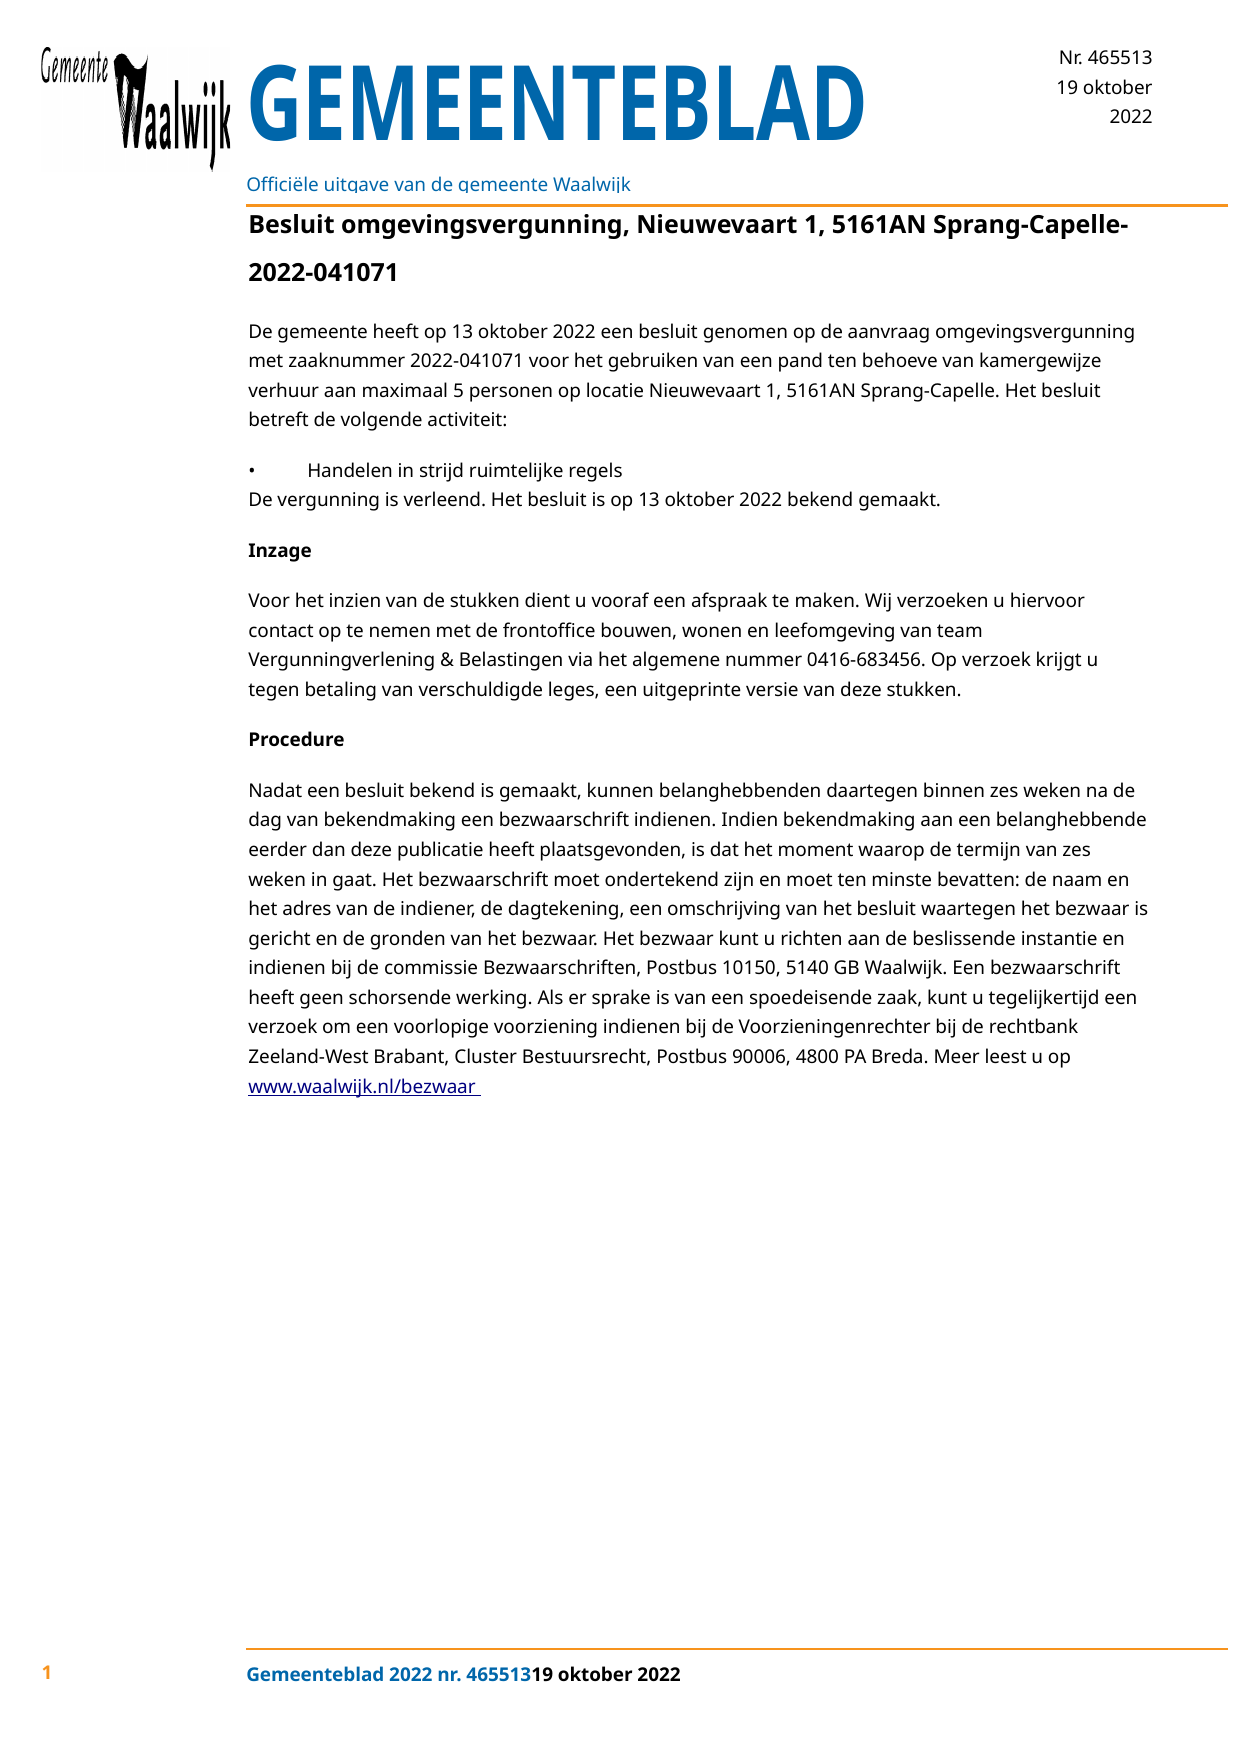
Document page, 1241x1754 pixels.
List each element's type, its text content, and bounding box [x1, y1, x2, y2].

list Handelen in strijd ruimtelijke regels [248, 457, 1152, 483]
text Nadat een besluit bekend is gemaakt, kunnen belanghebbenden daartegen binnen zes weken na de dag van bekendmaking een bezwaarschrift indienen. Indien bekendmaking aan een belanghebbende eerder dan deze publicatie heeft plaatsgevonden, is dat het moment waarop de termijn van zes weken in gaat. Het bezwaarschrift moet ondertekend zijn en moet ten minste bevatten: de naam en het adres van de indiener, de dagtekening, een omschrijving van het besluit waartegen het bezwaar is gericht en de gronden van het bezwaar. Het bezwaar kunt u richten aan de beslissende instantie en indienen bij de commissie Bezwaarschriften, Postbus 10150, 5140 GB Waalwijk. Een bezwaarschrift heeft geen schorsende werking. Als er sprake is van een spoedeisende zaak, kunt u tegelijkertijd een verzoek om een voorlopige voorziening indienen bij de Voorzieningenrechter bij de rechtbank Zeeland-West Brabant, Cluster Bestuursrecht, Postbus 90006, 4800 PA Breda. Meer leest u op www.waalwijk.nl/bezwaar [248, 777, 1152, 1099]
text Procedure [248, 727, 1152, 752]
text Inzage [248, 537, 1152, 563]
text Besluit omgevingsvergunning, Nieuwevaart 1, 5161AN Sprang-Capelle-2022-041071 [248, 207, 1152, 288]
text Voor het inzien van de stukken dient u vooraf een afspraak te maken. Wij verzoeken u hiervoor contact op te nemen met de frontoffice bouwen, wonen en leefomgeving van team Vergunningverlening & Belastingen via het algemene nummer 0416-683456. Op verzoek krijgt u tegen betaling van verschuldigde leges, een uitgeprinte versie van deze stukken. [248, 587, 1152, 702]
text De vergunning is verleend. Het besluit is op 13 oktober 2022 bekend gemaakt. [248, 487, 1152, 512]
text De gemeente heeft op 13 oktober 2022 een besluit genomen op de aanvraag omgevingsvergunning met zaaknummer 2022-041071 voor het gebruiken van een pand ten behoeve van kamergewijze verhuur aan maximaal 5 personen op locatie Nieuwevaart 1, 5161AN Sprang-Capelle. Het besluit betreft de volgende activiteit: [248, 318, 1152, 432]
picture [41, 47, 231, 172]
